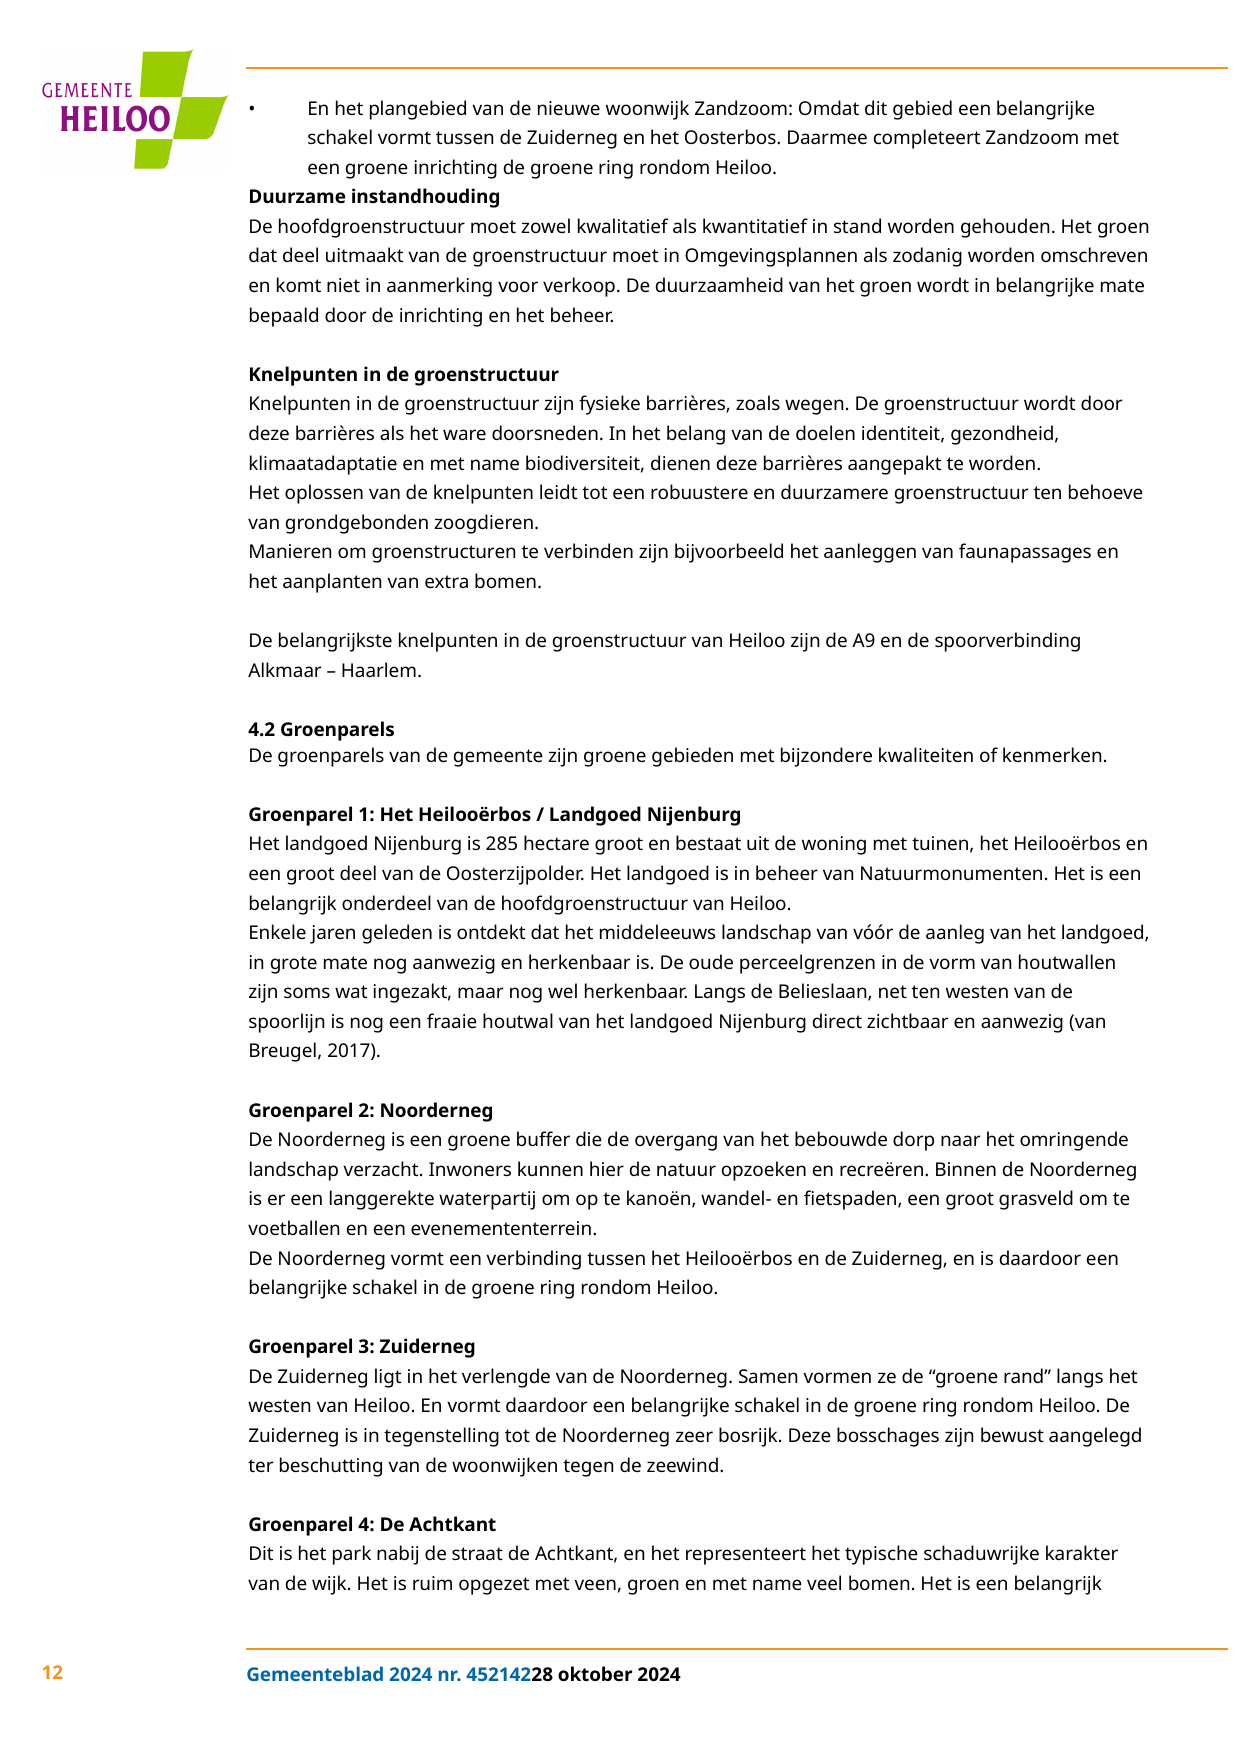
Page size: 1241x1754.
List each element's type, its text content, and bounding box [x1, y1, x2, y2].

text Manieren om groenstructuren te verbinden zijn bijvoorbeeld het aanleggen van faunapassages en het aanplanten van extra bomen. [248, 538, 1152, 594]
text De Noorderneg vormt een verbinding tussen het Heilooërbos en de Zuiderneg, en is daardoor een belangrijke schakel in de groene ring rondom Heiloo. [248, 1245, 1152, 1300]
text Het landgoed Nijenburg is 285 hectare groot en bestaat uit de woning met tuinen, het Heilooërbos en een groot deel van de Oosterzijpolder. Het landgoed is in beheer van Natuurmonumenten. Het is een belangrijk onderdeel van de hoofdgroenstructuur van Heiloo. [248, 831, 1152, 915]
text Enkele jaren geleden is ontdekt dat het middeleeuws landschap van vóór de aanleg van het landgoed, in grote mate nog aanwezig en herkenbaar is. De oude perceelgrenzen in de vorm van houtwallen zijn soms wat ingezakt, maar nog wel herkenbaar. Langs de Belieslaan, net ten westen van de spoorlijn is nog een fraaie houtwal van het landgoed Nijenburg direct zichtbaar en aanwezig (van Breugel, 2017). [248, 919, 1152, 1063]
text De Noorderneg is een groene buffer die de overgang van het bebouwde dorp naar het omringende landschap verzacht. Inwoners kunnen hier de natuur opzoeken en recreëren. Binnen de Noorderneg is er een langgerekte waterpartij om op te kanoën, wandel- en fietspaden, een groot grasveld om te voetballen en een evenemententerrein. [248, 1126, 1152, 1241]
text Duurzame instandhouding [248, 183, 1152, 209]
picture [41, 47, 231, 172]
text 4.2 Groenparels [248, 716, 1152, 742]
text De Zuiderneg ligt in het verlengde van de Noorderneg. Samen vormen ze de “groene rand” langs het westen van Heiloo. En vormt daardoor een belangrijke schakel in de groene ring rondom Heiloo. De Zuiderneg is in tegenstelling tot de Noorderneg zeer bosrijk. Deze bosschages zijn bewust aangelegd ter beschutting van de woonwijken tegen de zeewind. [248, 1363, 1152, 1477]
text Groenparel 1: Het Heilooërbos / Landgoed Nijenburg [248, 801, 1152, 827]
text Groenparel 2: Noorderneg [248, 1097, 1152, 1122]
text Knelpunten in de groenstructuur zijn fysieke barrières, zoals wegen. De groenstructuur wordt door deze barrières als het ware doorsneden. In het belang van de doelen identiteit, gezondheid, klimaatadaptatie en met name biodiversiteit, dienen deze barrières aangepakt te worden. [248, 391, 1152, 476]
text Dit is het park nabij de straat de Achtkant, en het representeert het typische schaduwrijke karakter van de wijk. Het is ruim opgezet met veen, groen en met name veel bomen. Het is een belangrijk [248, 1541, 1152, 1596]
text Groenparel 4: De Achtkant [248, 1511, 1152, 1537]
text De groenparels van de gemeente zijn groene gebieden met bijzondere kwaliteiten of kenmerken. [248, 742, 1152, 767]
text De belangrijkste knelpunten in de groenstructuur van Heiloo zijn de A9 en de spoorverbinding Alkmaar – Haarlem. [248, 627, 1152, 683]
text Het oplossen van de knelpunten leidt tot een robuustere en duurzamere groenstructuur ten behoeve van grondgebonden zoogdieren. [248, 479, 1152, 535]
text Knelpunten in de groenstructuur [248, 361, 1152, 387]
text De hoofdgroenstructuur moet zowel kwalitatief als kwantitatief in stand worden gehouden. Het groen dat deel uitmaakt van de groenstructuur moet in Omgevingsplannen als zodanig worden omschreven en komt niet in aanmerking voor verkoop. De duurzaamheid van het groen wordt in belangrijke mate bepaald door de inrichting en het beheer. [248, 213, 1152, 328]
text Groenparel 3: Zuiderneg [248, 1333, 1152, 1359]
list En het plangebied van de nieuwe woonwijk Zandzoom: Omdat dit gebied een belangrijke schakel vormt tussen de Zuiderneg en het Oosterbos. Daarmee completeert Zandzoom met een groene inrichting de groene ring rondom Heiloo. [248, 95, 1152, 180]
